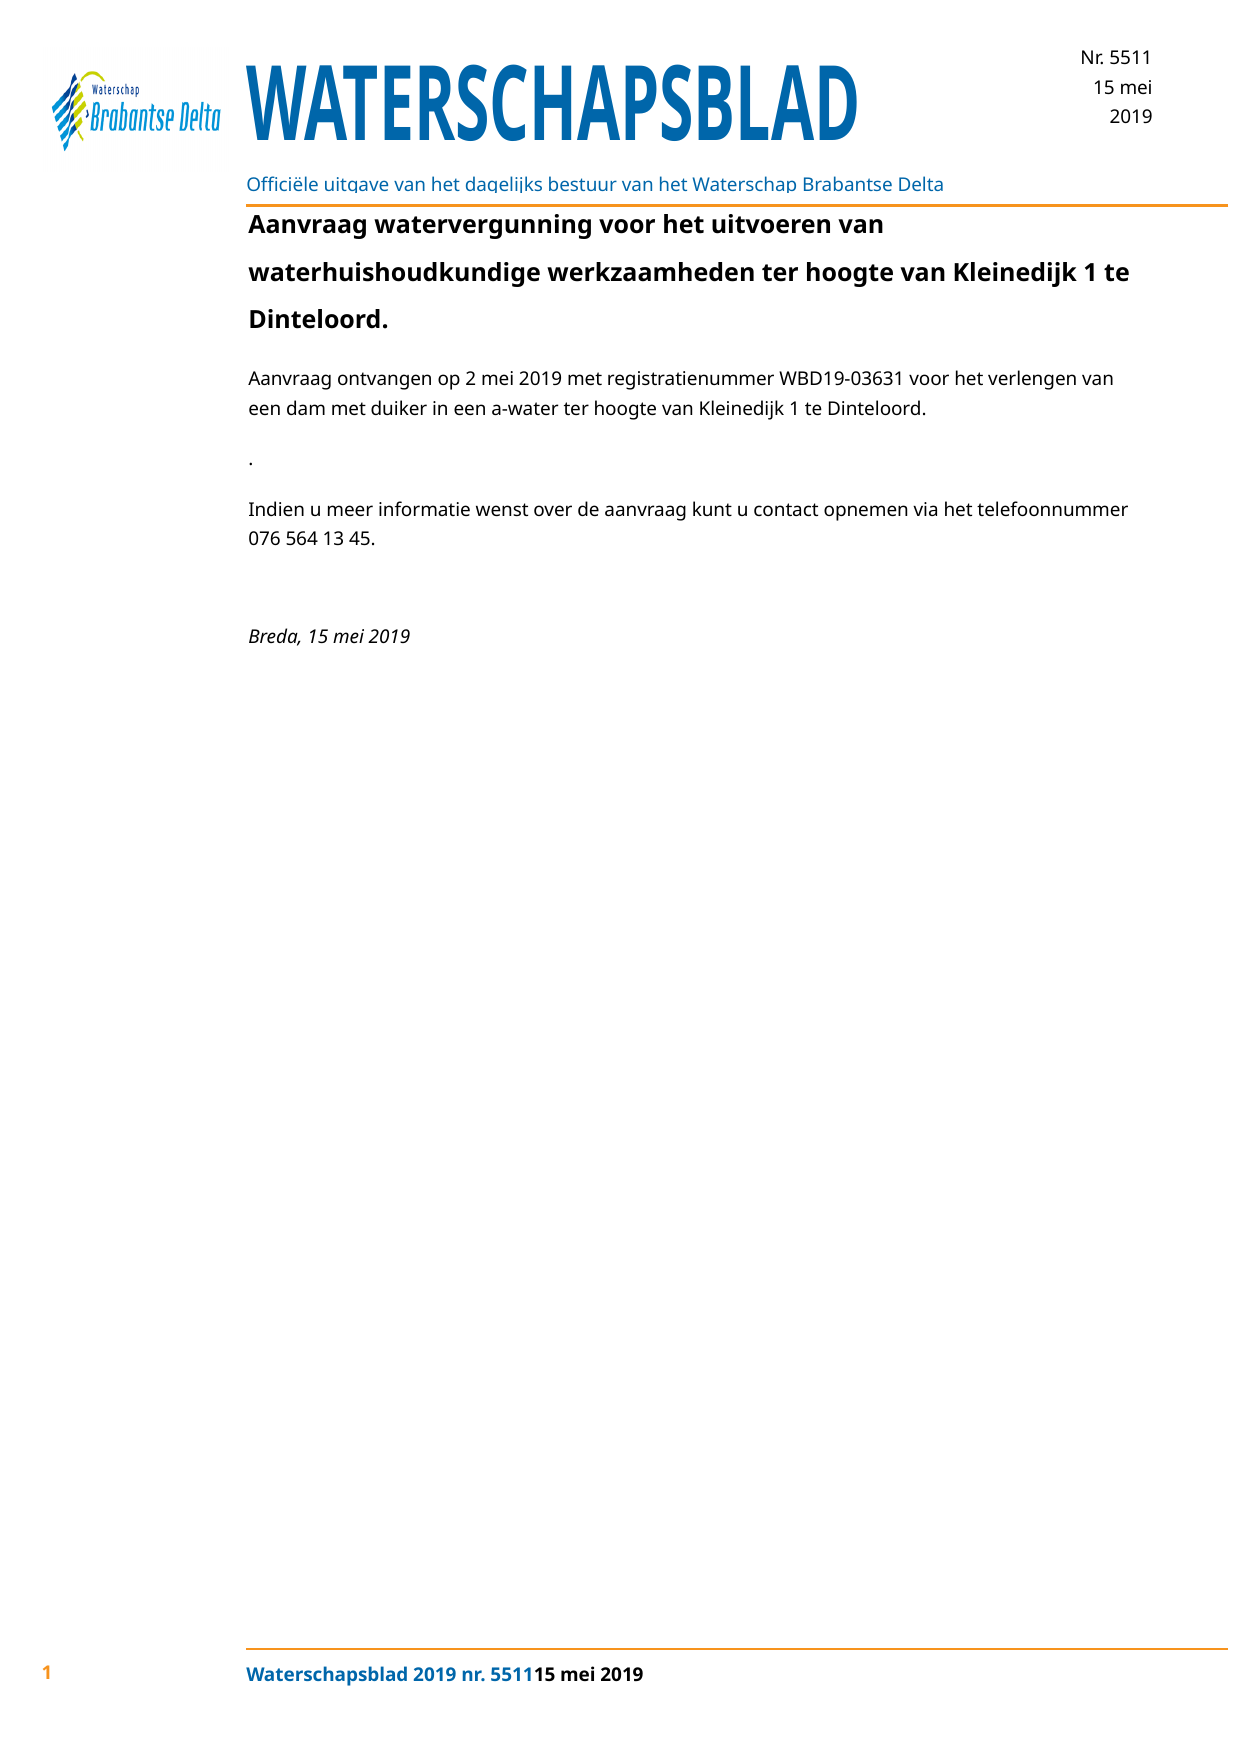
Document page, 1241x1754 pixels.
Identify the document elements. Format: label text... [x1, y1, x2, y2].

text Breda, 15 mei 2019 [248, 624, 1152, 649]
picture [41, 47, 231, 172]
text Aanvraag watervergunning voor het uitvoeren van waterhuishoudkundige werkzaamheden ter hoogte van Kleinedijk 1 te Dinteloord. [248, 207, 1152, 336]
text Aanvraag ontvangen op 2 mei 2019 met registratienummer WBD19-03631 voor het verlengen van een dam met duiker in een a-water ter hoogte van Kleinedijk 1 te Dinteloord. [248, 366, 1152, 421]
text Indien u meer informatie wenst over de aanvraag kunt u contact opnemen via het telefoonnummer 076 564 13 45. [248, 496, 1152, 551]
text . [248, 446, 1152, 471]
